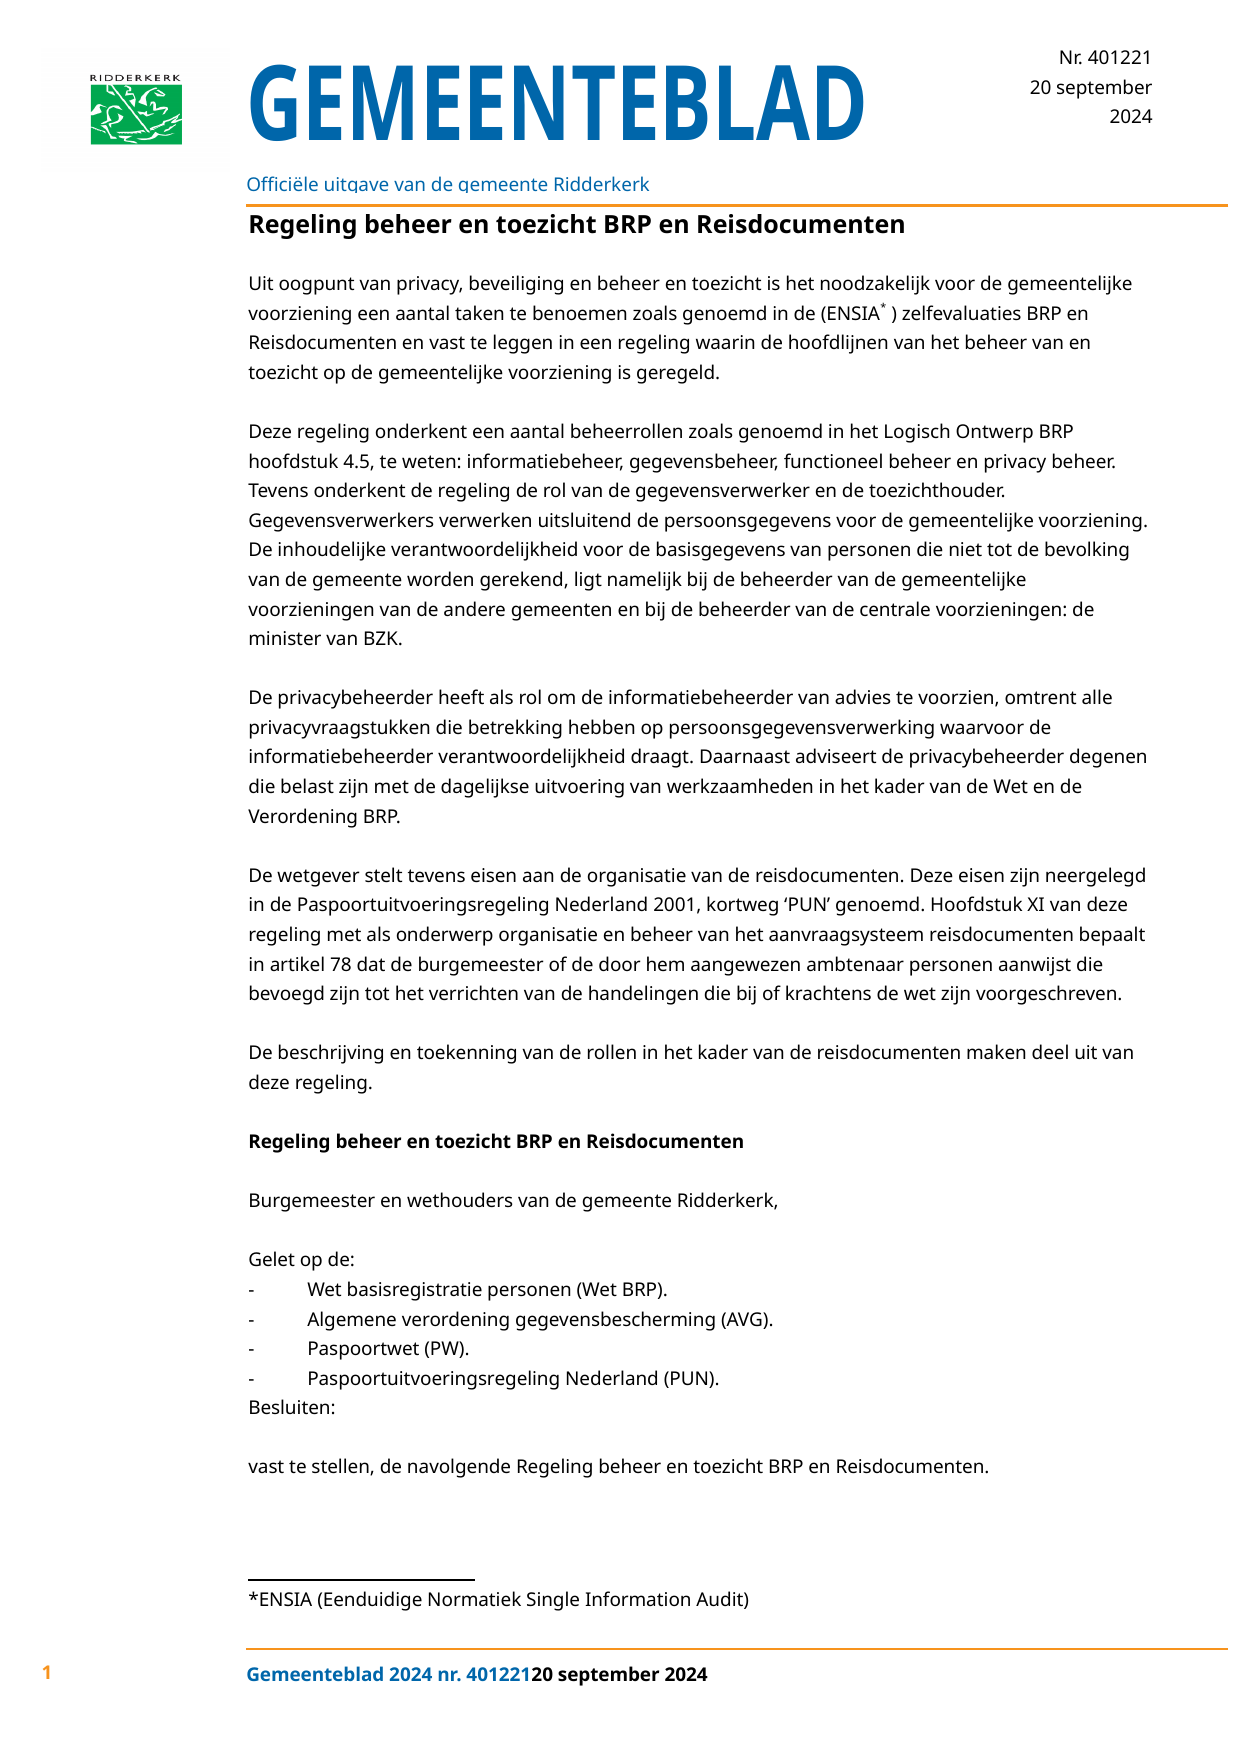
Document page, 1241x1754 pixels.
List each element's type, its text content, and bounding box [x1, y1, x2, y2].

text Uit oogpunt van privacy, beveiliging en beheer en toezicht is het noodzakelijk voor de gemeentelijke voorziening een aantal taken te benoemen zoals genoemd in de (ENSIA ) zelfevaluaties BRP en Reisdocumenten en vast te leggen in een regeling waarin de hoofdlijnen van het beheer van en toezicht op de gemeentelijke voorziening is geregeld. [248, 270, 1152, 385]
picture [41, 47, 231, 172]
text ENSIA (Eenduidige Normatiek Single Information Audit) [248, 1586, 1152, 1612]
text De privacybeheerder heeft als rol om de informatiebeheerder van advies te voorzien, omtrent alle privacyvraagstukken die betrekking hebben op persoonsgegevensverwerking waarvoor de informatiebeheerder verantwoordelijkheid draagt. Daarnaast adviseert de privacybeheerder degenen die belast zijn met de dagelijkse uitvoering van werkzaamheden in het kader van de Wet en de Verordening BRP. [248, 684, 1152, 828]
text Regeling beheer en toezicht BRP en Reisdocumenten [248, 1128, 1152, 1154]
list Algemene verordening gegevensbescherming (AVG). [248, 1306, 1152, 1331]
text Deze regeling onderkent een aantal beheerrollen zoals genoemd in het Logisch Ontwerp BRP hoofdstuk 4.5, te weten: informatiebeheer, gegevensbeheer, functioneel beheer en privacy beheer. Tevens onderkent de regeling de rol van de gegevensverwerker en de toezichthouder. Gegevensverwerkers verwerken uitsluitend de persoonsgegevens voor de gemeentelijke voorziening. De inhoudelijke verantwoordelijkheid voor de basisgegevens van personen die niet tot de bevolking van de gemeente worden gerekend, ligt namelijk bij de beheerder van de gemeentelijke voorzieningen van de andere gemeenten en bij de beheerder van de centrale voorzieningen: de minister van BZK. [248, 418, 1152, 651]
list Paspoortuitvoeringsregeling Nederland (PUN). [248, 1365, 1152, 1391]
text Besluiten: [248, 1394, 1152, 1420]
text vast te stellen, de navolgende Regeling beheer en toezicht BRP en Reisdocumenten. [248, 1454, 1152, 1479]
text Regeling beheer en toezicht BRP en Reisdocumenten [248, 207, 1152, 241]
text De wetgever stelt tevens eisen aan de organisatie van de reisdocumenten. Deze eisen zijn neergelegd in de Paspoortuitvoeringsregeling Nederland 2001, kortweg ‘PUN’ genoemd. Hoofdstuk XI van deze regeling met als onderwerp organisatie en beheer van het aanvraagsysteem reisdocumenten bepaalt in artikel 78 dat de burgemeester of de door hem aangewezen ambtenaar personen aanwijst die bevoegd zijn tot het verrichten van de handelingen die bij of krachtens de wet zijn voorgeschreven. [248, 862, 1152, 1006]
text Burgemeester en wethouders van de gemeente Ridderkerk, [248, 1187, 1152, 1213]
text Gelet op de: [248, 1247, 1152, 1272]
list Wet basisregistratie personen (Wet BRP). [248, 1276, 1152, 1302]
text De beschrijving en toekenning van de rollen in het kader van de reisdocumenten maken deel uit van deze regeling. [248, 1039, 1152, 1095]
list Paspoortwet (PW). [248, 1335, 1152, 1361]
